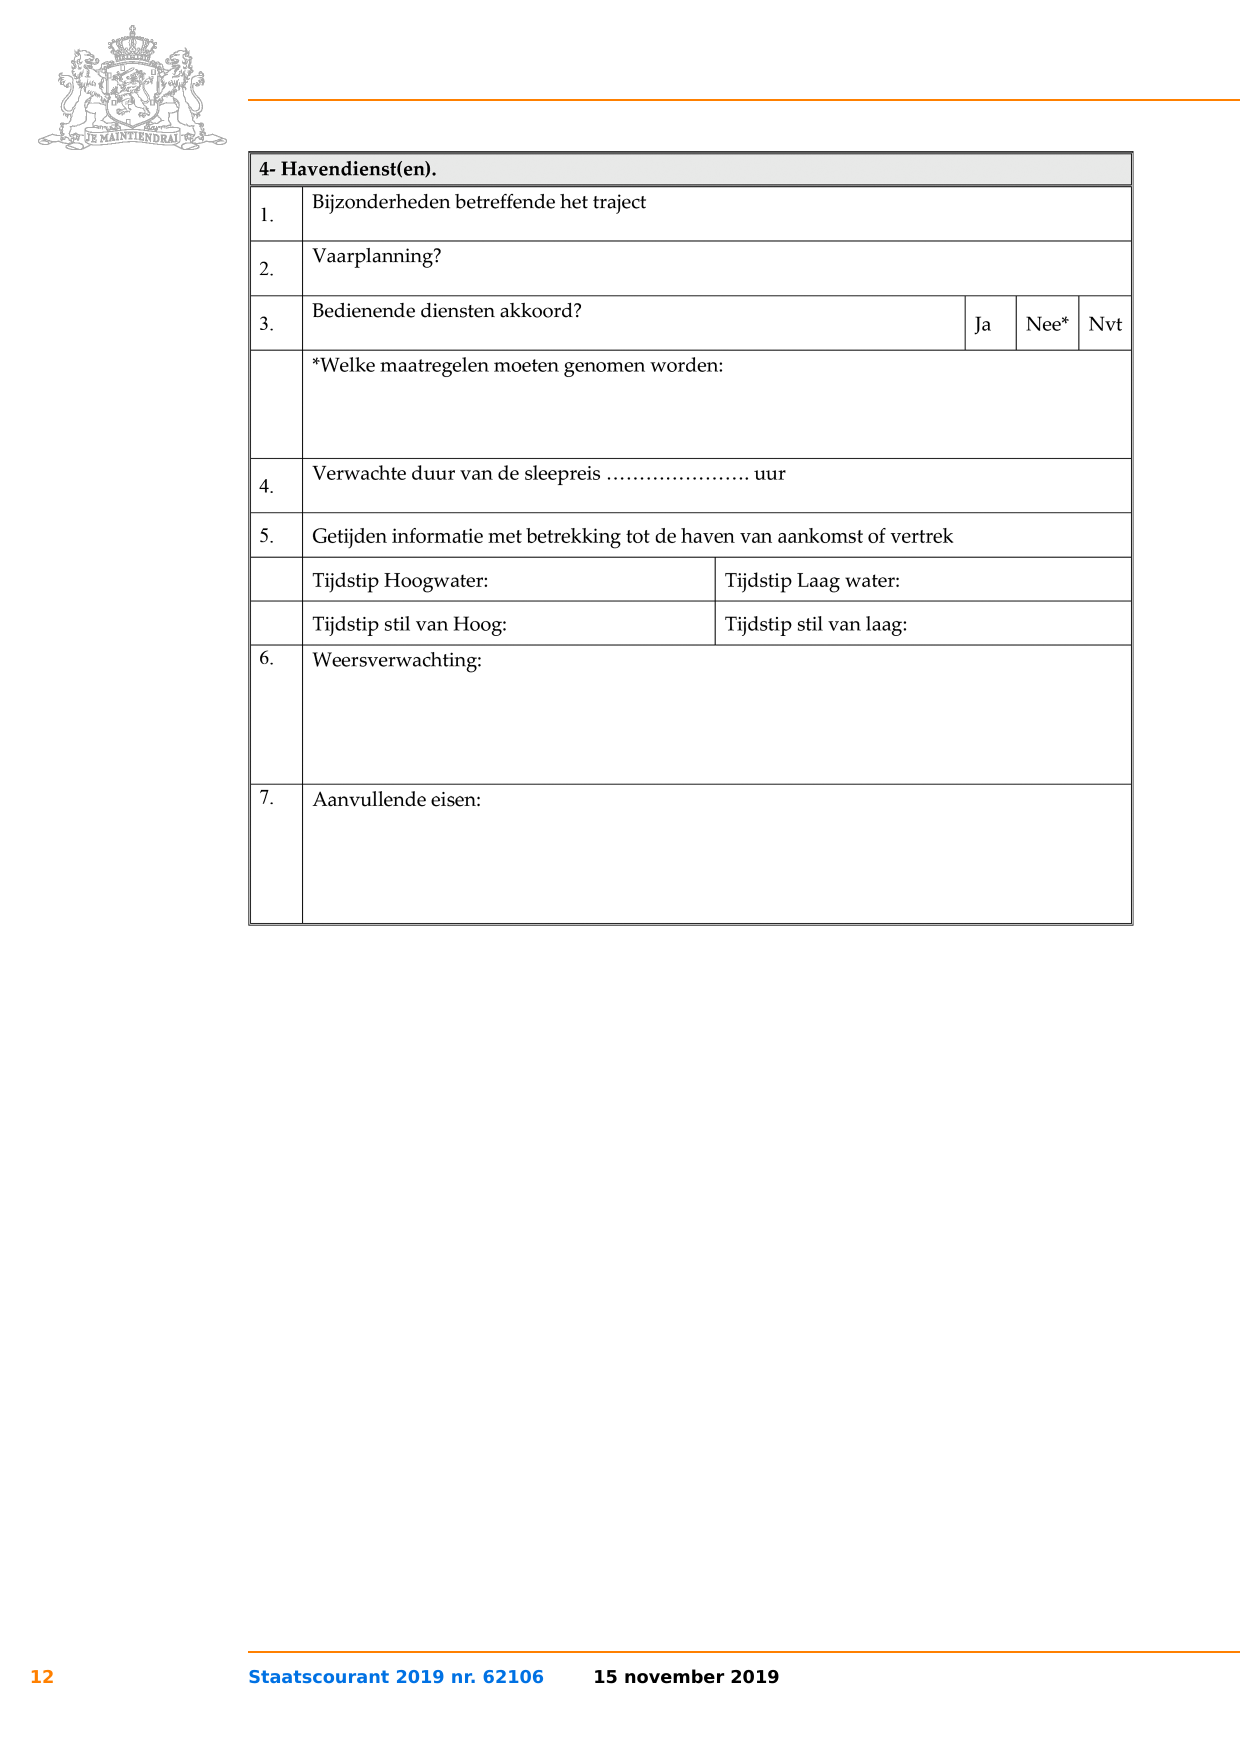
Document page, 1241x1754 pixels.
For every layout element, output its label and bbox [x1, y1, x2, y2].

picture [38, 25, 227, 150]
picture [248, 151, 1134, 926]
